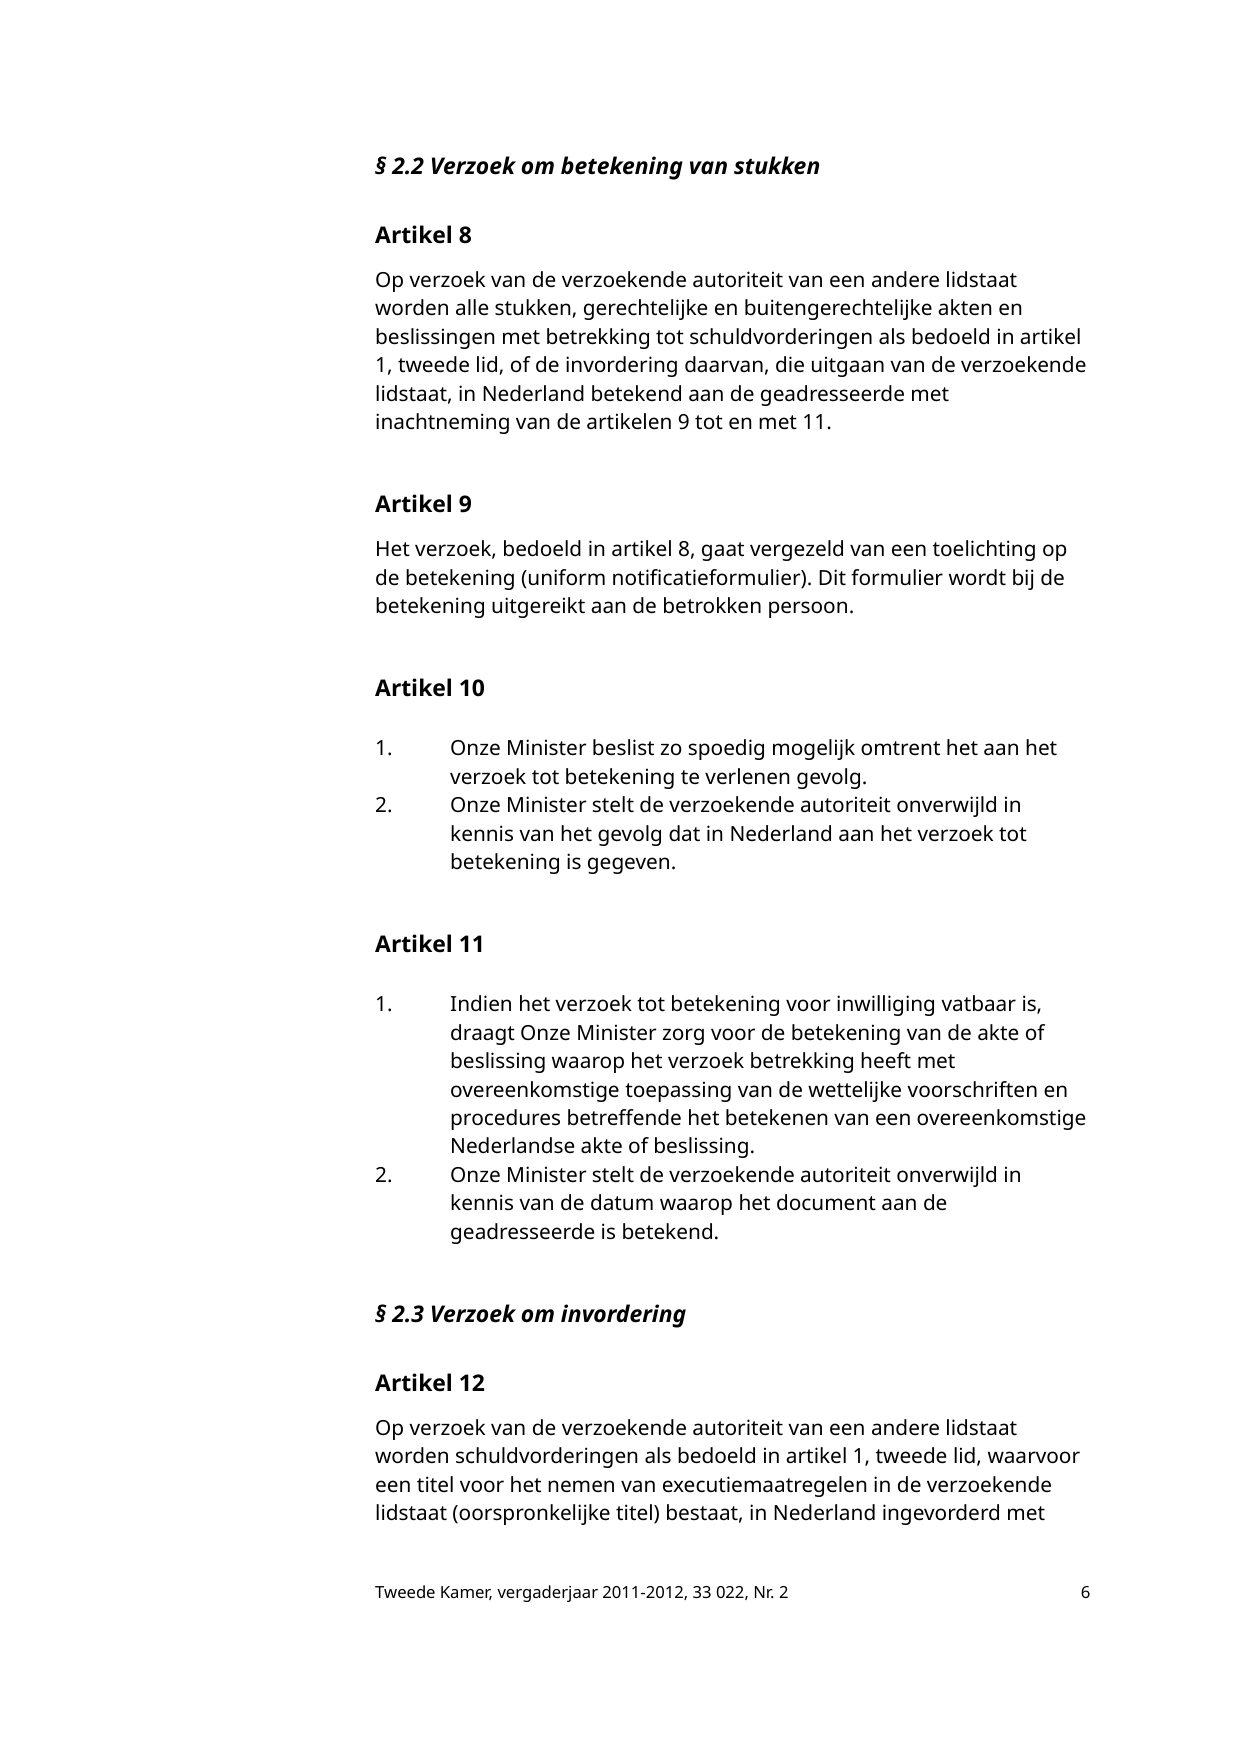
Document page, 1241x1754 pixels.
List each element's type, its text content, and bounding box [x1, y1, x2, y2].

subtitle § 2.3 Verzoek om invordering [375, 1298, 1090, 1329]
subtitle Artikel 12 [375, 1367, 1090, 1398]
list Onze Minister stelt de verzoekende autoriteit onverwijld in kennis van het gevolg dat in Nederland aan het verzoek tot betekening is gegeven. [375, 790, 1090, 876]
subtitle Artikel 11 [375, 928, 1090, 959]
text Op verzoek van de verzoekende autoriteit van een andere lidstaat worden schuldvorderingen als bedoeld in artikel 1, tweede lid, waarvoor een titel voor het nemen van executiemaatregelen in de verzoekende lidstaat (oorspronkelijke titel) bestaat, in Nederland ingevorderd met [375, 1413, 1090, 1527]
list Onze Minister stelt de verzoekende autoriteit onverwijld in kennis van de datum waarop het document aan de geadresseerde is betekend. [375, 1160, 1090, 1245]
subtitle Artikel 8 [375, 219, 1090, 250]
text Op verzoek van de verzoekende autoriteit van een andere lidstaat worden alle stukken, gerechtelijke en buitengerechtelijke akten en beslissingen met betrekking tot schuldvorderingen als bedoeld in artikel 1, tweede lid, of de invordering daarvan, die uitgaan van de verzoekende lidstaat, in Nederland betekend aan de geadresseerde met inachtneming van de artikelen 9 tot en met 11. [375, 265, 1090, 436]
list Indien het verzoek tot betekening voor inwilliging vatbaar is, draagt Onze Minister zorg voor de betekening van de akte of beslissing waarop het verzoek betrekking heeft met overeenkomstige toepassing van de wettelijke voorschriften en procedures betreffende het betekenen van een overeenkomstige Nederlandse akte of beslissing. [375, 989, 1090, 1160]
text Het verzoek, bedoeld in artikel 8, gaat vergezeld van een toelichting op de betekening (uniform notificatieformulier). Dit formulier wordt bij de betekening uitgereikt aan de betrokken persoon. [375, 534, 1090, 620]
subtitle Artikel 9 [375, 488, 1090, 519]
subtitle § 2.2 Verzoek om betekening van stukken [375, 150, 1090, 181]
list Onze Minister beslist zo spoedig mogelijk omtrent het aan het verzoek tot betekening te verlenen gevolg. [375, 733, 1090, 790]
subtitle Artikel 10 [375, 672, 1090, 703]
